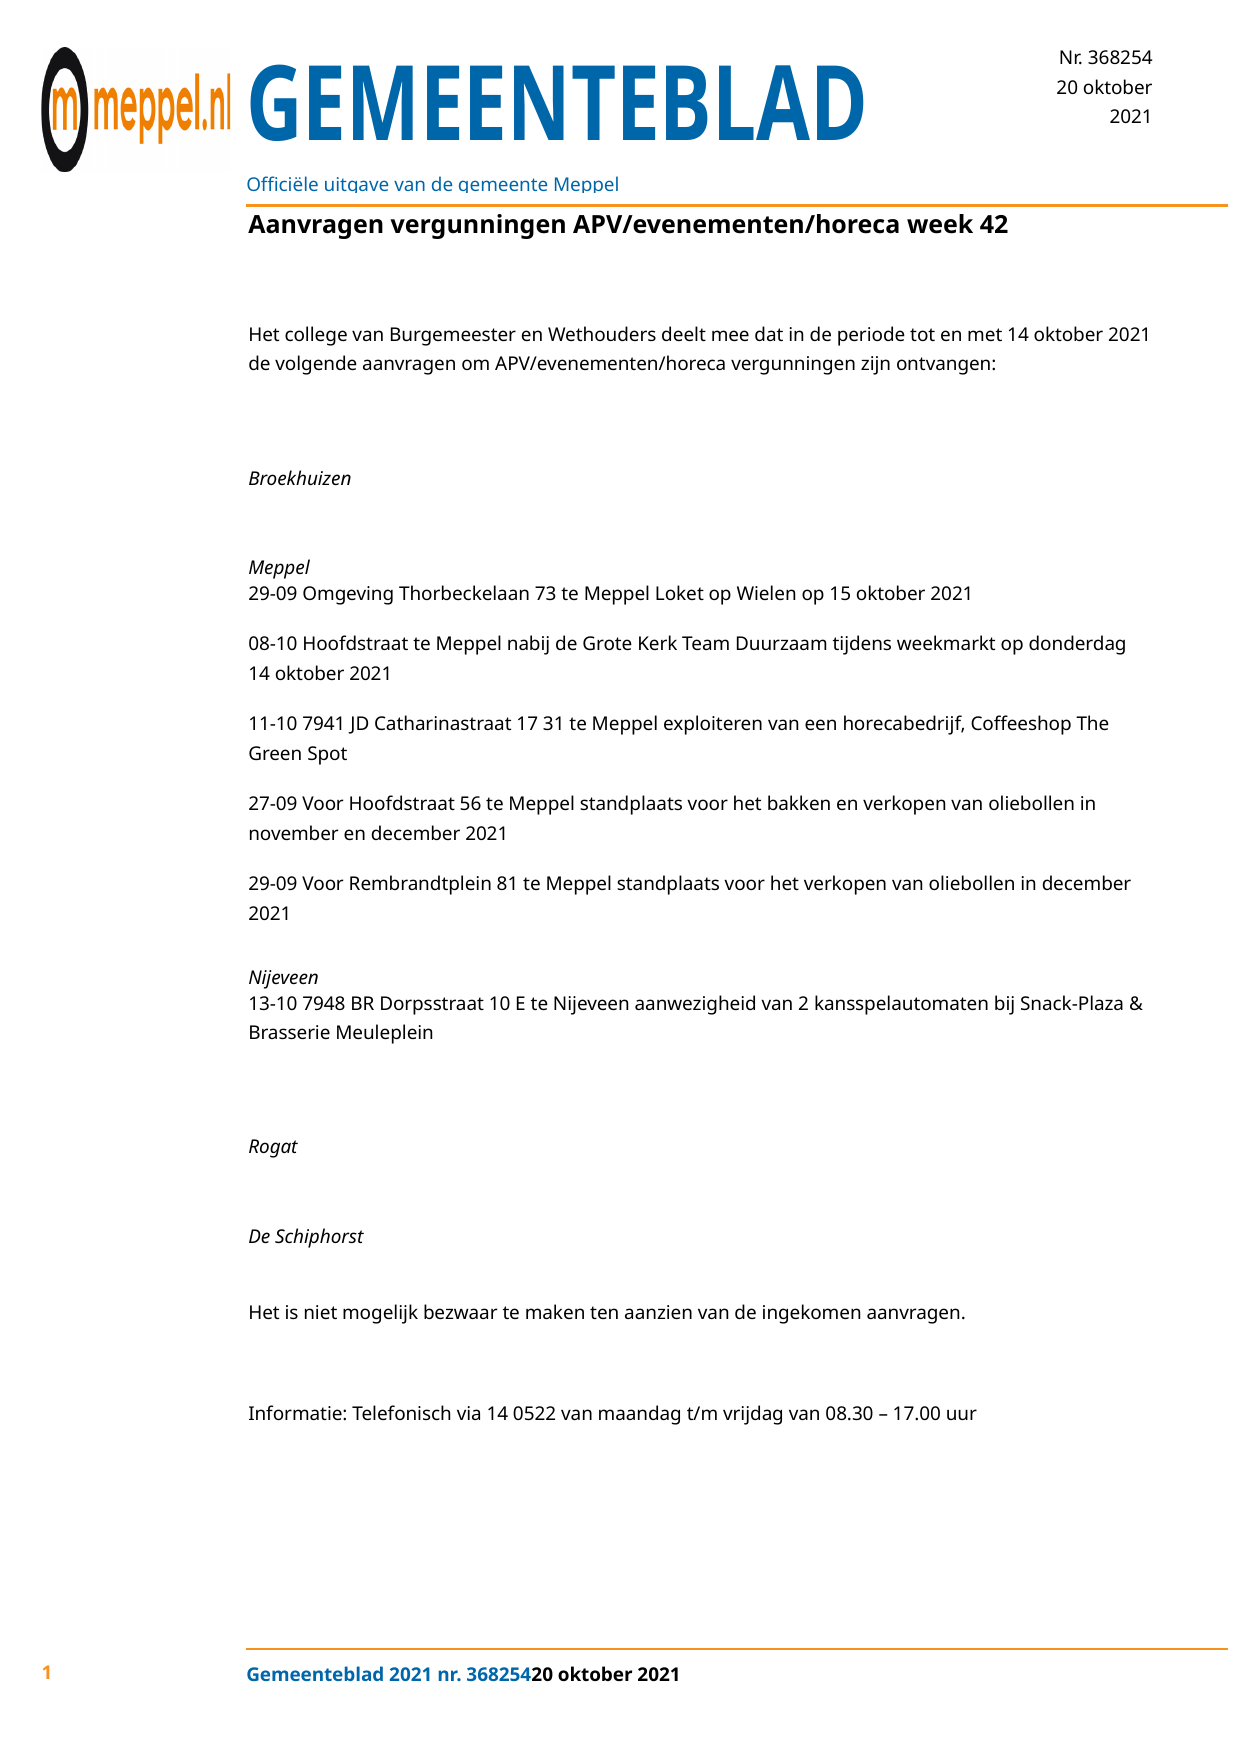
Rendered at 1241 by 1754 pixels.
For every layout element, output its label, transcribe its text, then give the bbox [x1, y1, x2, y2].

text 13-10 7948 BR Dorpsstraat 10 E te Nijeveen aanwezigheid van 2 kansspelautomaten bij Snack-Plaza & Brasserie Meuleplein [248, 990, 1152, 1045]
text Informatie: Telefonisch via 14 0522 van maandag t/m vrijdag van 08.30 – 17.00 uur [248, 1400, 1152, 1426]
text 08-10 Hoofdstraat te Meppel nabij de Grote Kerk Team Duurzaam tijdens weekmarkt op donderdag 14 oktober 2021 [248, 631, 1152, 686]
text 27-09 Voor Hoofdstraat 56 te Meppel standplaats voor het bakken en verkopen van oliebollen in november en december 2021 [248, 791, 1152, 846]
text Nijeveen [248, 964, 1152, 990]
text 29-09 Omgeving Thorbeckelaan 73 te Meppel Loket op Wielen op 15 oktober 2021 [248, 580, 1152, 606]
text Meppel [248, 554, 1152, 580]
text Het college van Burgemeester en Wethouders deelt mee dat in de periode tot en met 14 oktober 2021 de volgende aanvragen om APV/evenementen/horeca vergunningen zijn ontvangen: [248, 321, 1152, 376]
text De Schiphorst [248, 1223, 1152, 1249]
text Het is niet mogelijk bezwaar te maken ten aanzien van de ingekomen aanvragen. [248, 1299, 1152, 1325]
text Broekhuizen [248, 465, 1152, 490]
text 29-09 Voor Rembrandtplein 81 te Meppel standplaats voor het verkopen van oliebollen in december 2021 [248, 871, 1152, 926]
text Rogat [248, 1134, 1152, 1159]
picture [41, 47, 231, 172]
text 11-10 7941 JD Catharinastraat 17 31 te Meppel exploiteren van een horecabedrijf, Coffeeshop The Green Spot [248, 711, 1152, 766]
text Aanvragen vergunningen APV/evenementen/horeca week 42 [248, 207, 1152, 241]
